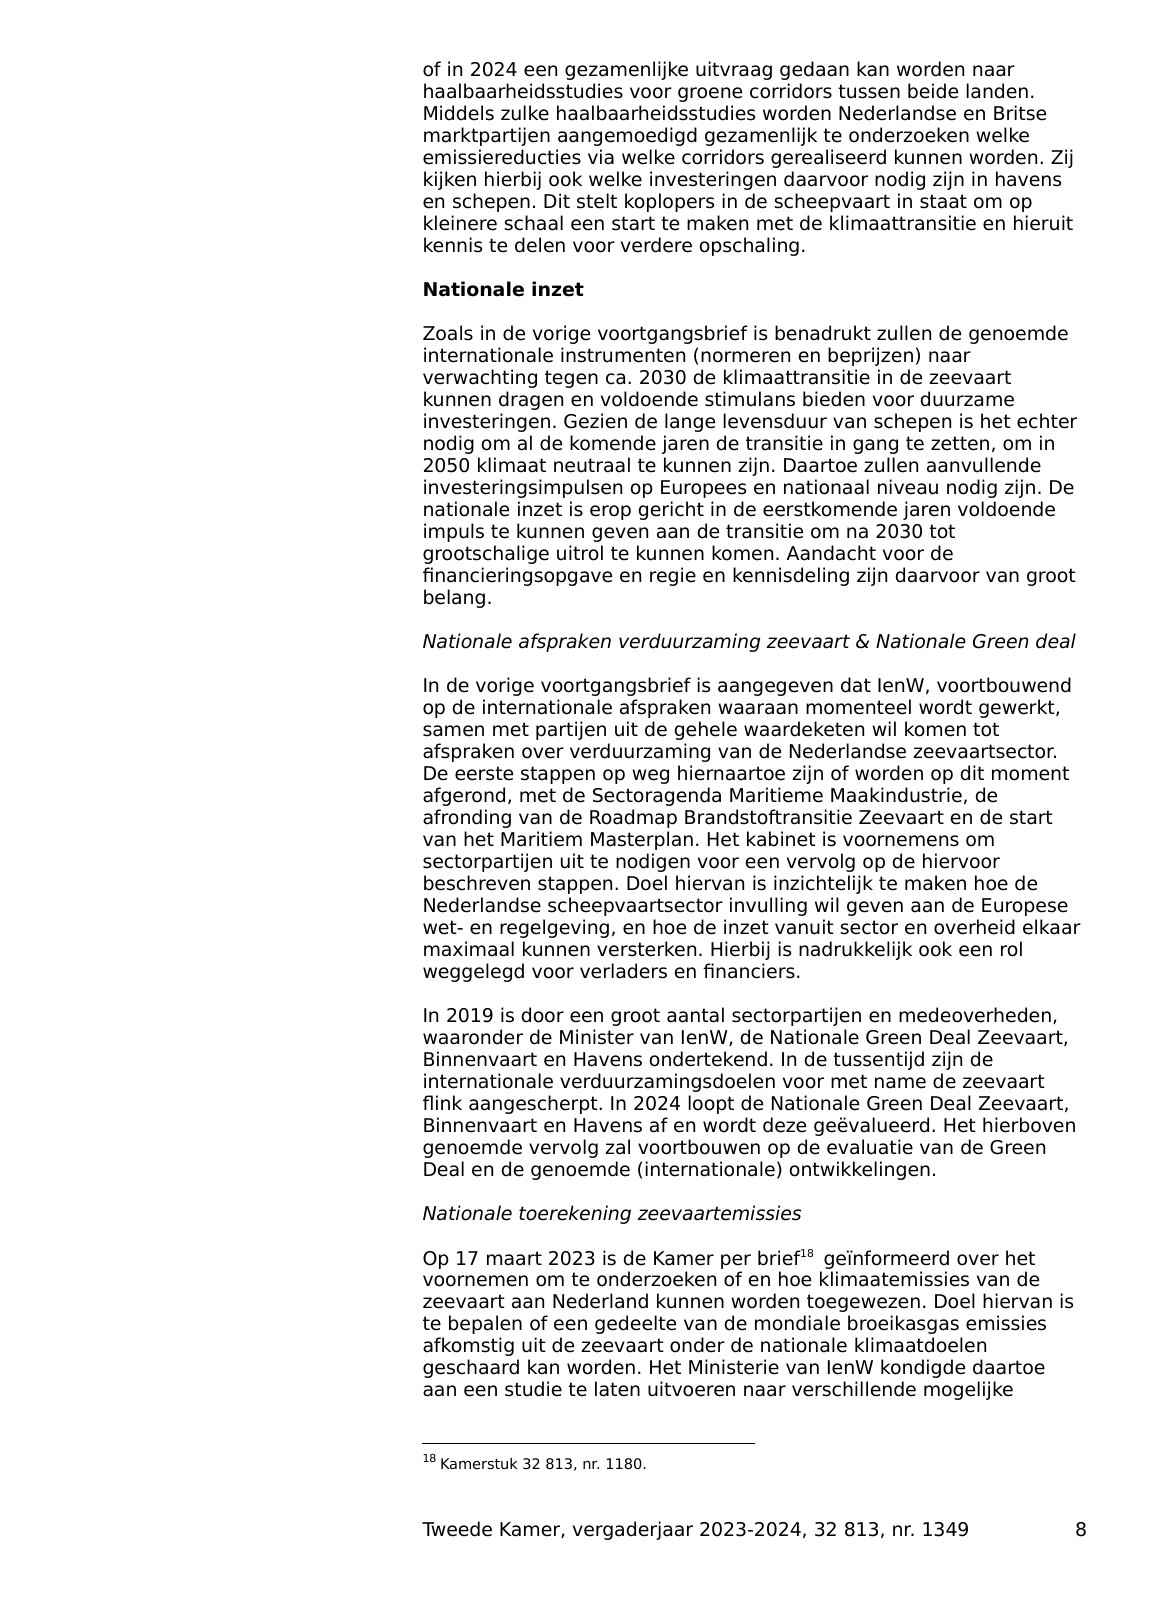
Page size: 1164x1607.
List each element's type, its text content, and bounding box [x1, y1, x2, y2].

text Kamerstuk 32 813, nr. 1180. [422, 1452, 1087, 1474]
text of in 2024 een gezamenlijke uitvraag gedaan kan worden naar haalbaarheidsstudies voor groene corridors tussen beide landen. Middels zulke haalbaarheidsstudies worden Nederlandse en Britse marktpartijen aangemoedigd gezamenlijk te onderzoeken welke emissiereducties via welke corridors gerealiseerd kunnen worden. Zij kijken hierbij ook welke investeringen daarvoor nodig zijn in havens en schepen. Dit stelt koplopers in de scheepvaart in staat om op kleinere schaal een start te maken met de klimaattransitie en hieruit kennis te delen voor verdere opschaling. [422, 59, 1087, 257]
text Zoals in de vorige voortgangsbrief is benadrukt zullen de genoemde internationale instrumenten (normeren en beprijzen) naar verwachting tegen ca. 2030 de klimaattransitie in de zeevaart kunnen dragen en voldoende stimulans bieden voor duurzame investeringen. Gezien de lange levensduur van schepen is het echter nodig om al de komende jaren de transitie in gang te zetten, om in 2050 klimaat neutraal te kunnen zijn. Daartoe zullen aanvullende investeringsimpulsen op Europees en nationaal niveau nodig zijn. De nationale inzet is erop gericht in de eerstkomende jaren voldoende impuls te kunnen geven aan de transitie om na 2030 tot grootschalige uitrol te kunnen komen. Aandacht voor de financieringsopgave en regie en kennisdeling zijn daarvoor van groot belang. [422, 323, 1087, 609]
text In 2019 is door een groot aantal sectorpartijen en medeoverheden, waaronder de Minister van IenW, de Nationale Green Deal Zeevaart, Binnenvaart en Havens ondertekend. In de tussentijd zijn de internationale verduurzamingsdoelen voor met name de zeevaart flink aangescherpt. In 2024 loopt de Nationale Green Deal Zeevaart, Binnenvaart en Havens af en wordt deze geëvalueerd. Het hierboven genoemde vervolg zal voortbouwen op de evaluatie van de Green Deal en de genoemde (internationale) ontwikkelingen. [422, 1005, 1087, 1181]
subtitle Nationale afspraken verduurzaming zeevaart & Nationale Green deal [422, 631, 1087, 653]
text In de vorige voortgangsbrief is aangegeven dat IenW, voortbouwend op de internationale afspraken waaraan momenteel wordt gewerkt, samen met partijen uit de gehele waardeketen wil komen tot afspraken over verduurzaming van de Nederlandse zeevaartsector. De eerste stappen op weg hiernaartoe zijn of worden op dit moment afgerond, met de Sectoragenda Maritieme Maakindustrie, de afronding van de Roadmap Brandstoftransitie Zeevaart en de start van het Maritiem Masterplan. Het kabinet is voornemens om sectorpartijen uit te nodigen voor een vervolg op de hiervoor beschreven stappen. Doel hiervan is inzichtelijk te maken hoe de Nederlandse scheepvaartsector invulling wil geven aan de Europese wet- en regelgeving, en hoe de inzet vanuit sector en overheid elkaar maximaal kunnen versterken. Hierbij is nadrukkelijk ook een rol weggelegd voor verladers en financiers. [422, 675, 1087, 983]
text Op 17 maart 2023 is de Kamer per brief geïnformeerd over het voornemen om te onderzoeken of en hoe klimaatemissies van de zeevaart aan Nederland kunnen worden toegewezen. Doel hiervan is te bepalen of een gedeelte van de mondiale broeikasgas emissies afkomstig uit de zeevaart onder de nationale klimaatdoelen geschaard kan worden. Het Ministerie van IenW kondigde daartoe aan een studie te laten uitvoeren naar verschillende mogelijke [422, 1247, 1087, 1401]
subtitle Nationale toerekening zeevaartemissies [422, 1203, 1087, 1225]
subtitle Nationale inzet [422, 279, 1087, 301]
